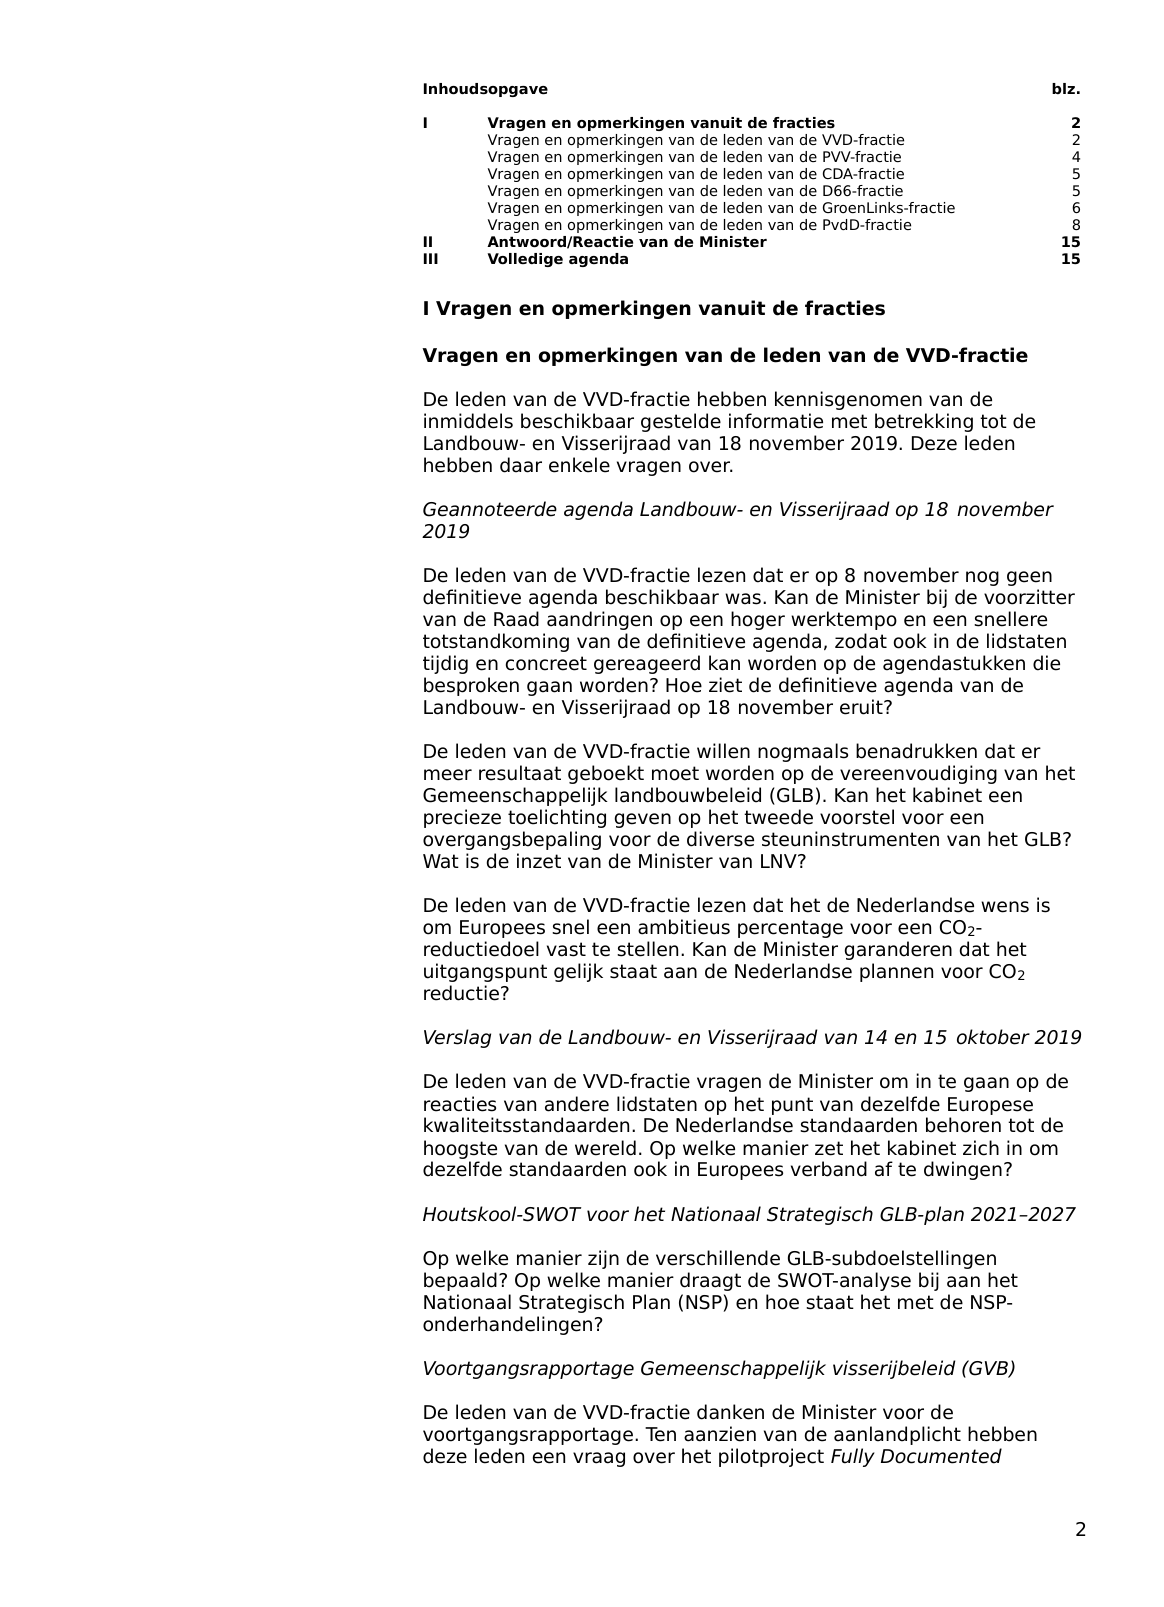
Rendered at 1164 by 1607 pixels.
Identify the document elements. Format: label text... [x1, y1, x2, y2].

table_cell 6 [1003, 200, 1087, 217]
table_cell Vragen en opmerkingen van de leden van de PVV-fractie [481, 149, 1003, 166]
table_cell Vragen en opmerkingen van de leden van de GroenLinks-fractie [481, 200, 1003, 217]
table_cell 15 [1003, 234, 1087, 251]
text De leden van de VVD-fractie lezen dat het de Nederlandse wens is om Europees snel een ambitieus percentage voor een CO2-reductiedoel vast te stellen. Kan de Minister garanderen dat het uitgangspunt gelijk staat aan de Nederlandse plannen voor CO2 reductie? [422, 895, 1087, 1005]
table_header Inhoudsopgave [422, 81, 1003, 98]
table_cell III [422, 251, 481, 268]
text De leden van de VVD-fractie lezen dat er op 8 november nog geen definitieve agenda beschikbaar was. Kan de Minister bij de voorzitter van de Raad aandringen op een hoger werktempo en een snellere totstandkoming van de definitieve agenda, zodat ook in de lidstaten tijdig en concreet gereageerd kan worden op de agendastukken die besproken gaan worden? Hoe ziet de definitieve agenda van de Landbouw- en Visserijraad op 18 november eruit? [422, 565, 1087, 719]
table_cell Vragen en opmerkingen van de leden van de CDA-fractie [481, 166, 1003, 183]
table_cell Volledige agenda [481, 251, 1003, 268]
table_cell [422, 98, 481, 115]
text De leden van de VVD-fractie hebben kennisgenomen van de inmiddels beschikbaar gestelde informatie met betrekking tot de Landbouw- en Visserijraad van 18 november 2019. Deze leden hebben daar enkele vragen over. [422, 389, 1087, 477]
table_cell 4 [1003, 149, 1087, 166]
table_cell I [422, 115, 481, 132]
table_header blz. [1003, 81, 1087, 98]
table_cell 2 [1003, 132, 1087, 149]
text De leden van de VVD-fractie vragen de Minister om in te gaan op de reacties van andere lidstaten op het punt van dezelfde Europese kwaliteitsstandaarden. De Nederlandse standaarden behoren tot de hoogste van de wereld. Op welke manier zet het kabinet zich in om dezelfde standaarden ook in Europees verband af te dwingen? [422, 1071, 1087, 1181]
subtitle Houtskool-SWOT voor het Nationaal Strategisch GLB-plan 2021–2027 [422, 1203, 1087, 1226]
table_cell Vragen en opmerkingen van de leden van de VVD-fractie [481, 132, 1003, 149]
table_cell [422, 132, 481, 149]
table_cell [422, 149, 481, 166]
text Op welke manier zijn de verschillende GLB-subdoelstellingen bepaald? Op welke manier draagt de SWOT-analyse bij aan het Nationaal Strategisch Plan (NSP) en hoe staat het met de NSP-onderhandelingen? [422, 1248, 1087, 1336]
text De leden van de VVD-fractie danken de Minister voor de voortgangsrapportage. Ten aanzien van de aanlandplicht hebben deze leden een vraag over het pilotproject Fully Documented [422, 1402, 1087, 1468]
table_cell [422, 166, 481, 183]
table_cell 15 [1003, 251, 1087, 268]
table_cell 5 [1003, 166, 1087, 183]
table_cell [422, 217, 481, 234]
table_cell Vragen en opmerkingen van de leden van de D66-fractie [481, 183, 1003, 200]
table_cell Vragen en opmerkingen vanuit de fracties [481, 115, 1003, 132]
table_cell 5 [1003, 183, 1087, 200]
subtitle Vragen en opmerkingen van de leden van de VVD-fractie [422, 345, 1087, 367]
table_cell Vragen en opmerkingen van de leden van de PvdD-fractie [481, 217, 1003, 234]
table_cell [422, 200, 481, 217]
table_cell 2 [1003, 115, 1087, 132]
table_cell Antwoord/Reactie van de Minister [481, 234, 1003, 251]
table_cell [1003, 98, 1087, 115]
subtitle Voortgangsrapportage Gemeenschappelijk visserijbeleid (GVB) [422, 1358, 1087, 1380]
subtitle Geannoteerde agenda Landbouw- en Visserijraad op 18 november 2019 [422, 499, 1087, 543]
table_cell 8 [1003, 217, 1087, 234]
table_cell II [422, 234, 481, 251]
subtitle I Vragen en opmerkingen vanuit de fracties [422, 298, 1087, 320]
table_cell [422, 183, 481, 200]
text De leden van de VVD-fractie willen nogmaals benadrukken dat er meer resultaat geboekt moet worden op de vereenvoudiging van het Gemeenschappelijk landbouwbeleid (GLB). Kan het kabinet een precieze toelichting geven op het tweede voorstel voor een overgangsbepaling voor de diverse steuninstrumenten van het GLB? Wat is de inzet van de Minister van LNV? [422, 741, 1087, 873]
subtitle Verslag van de Landbouw- en Visserijraad van 14 en 15 oktober 2019 [422, 1027, 1087, 1049]
table_cell [481, 98, 1003, 115]
